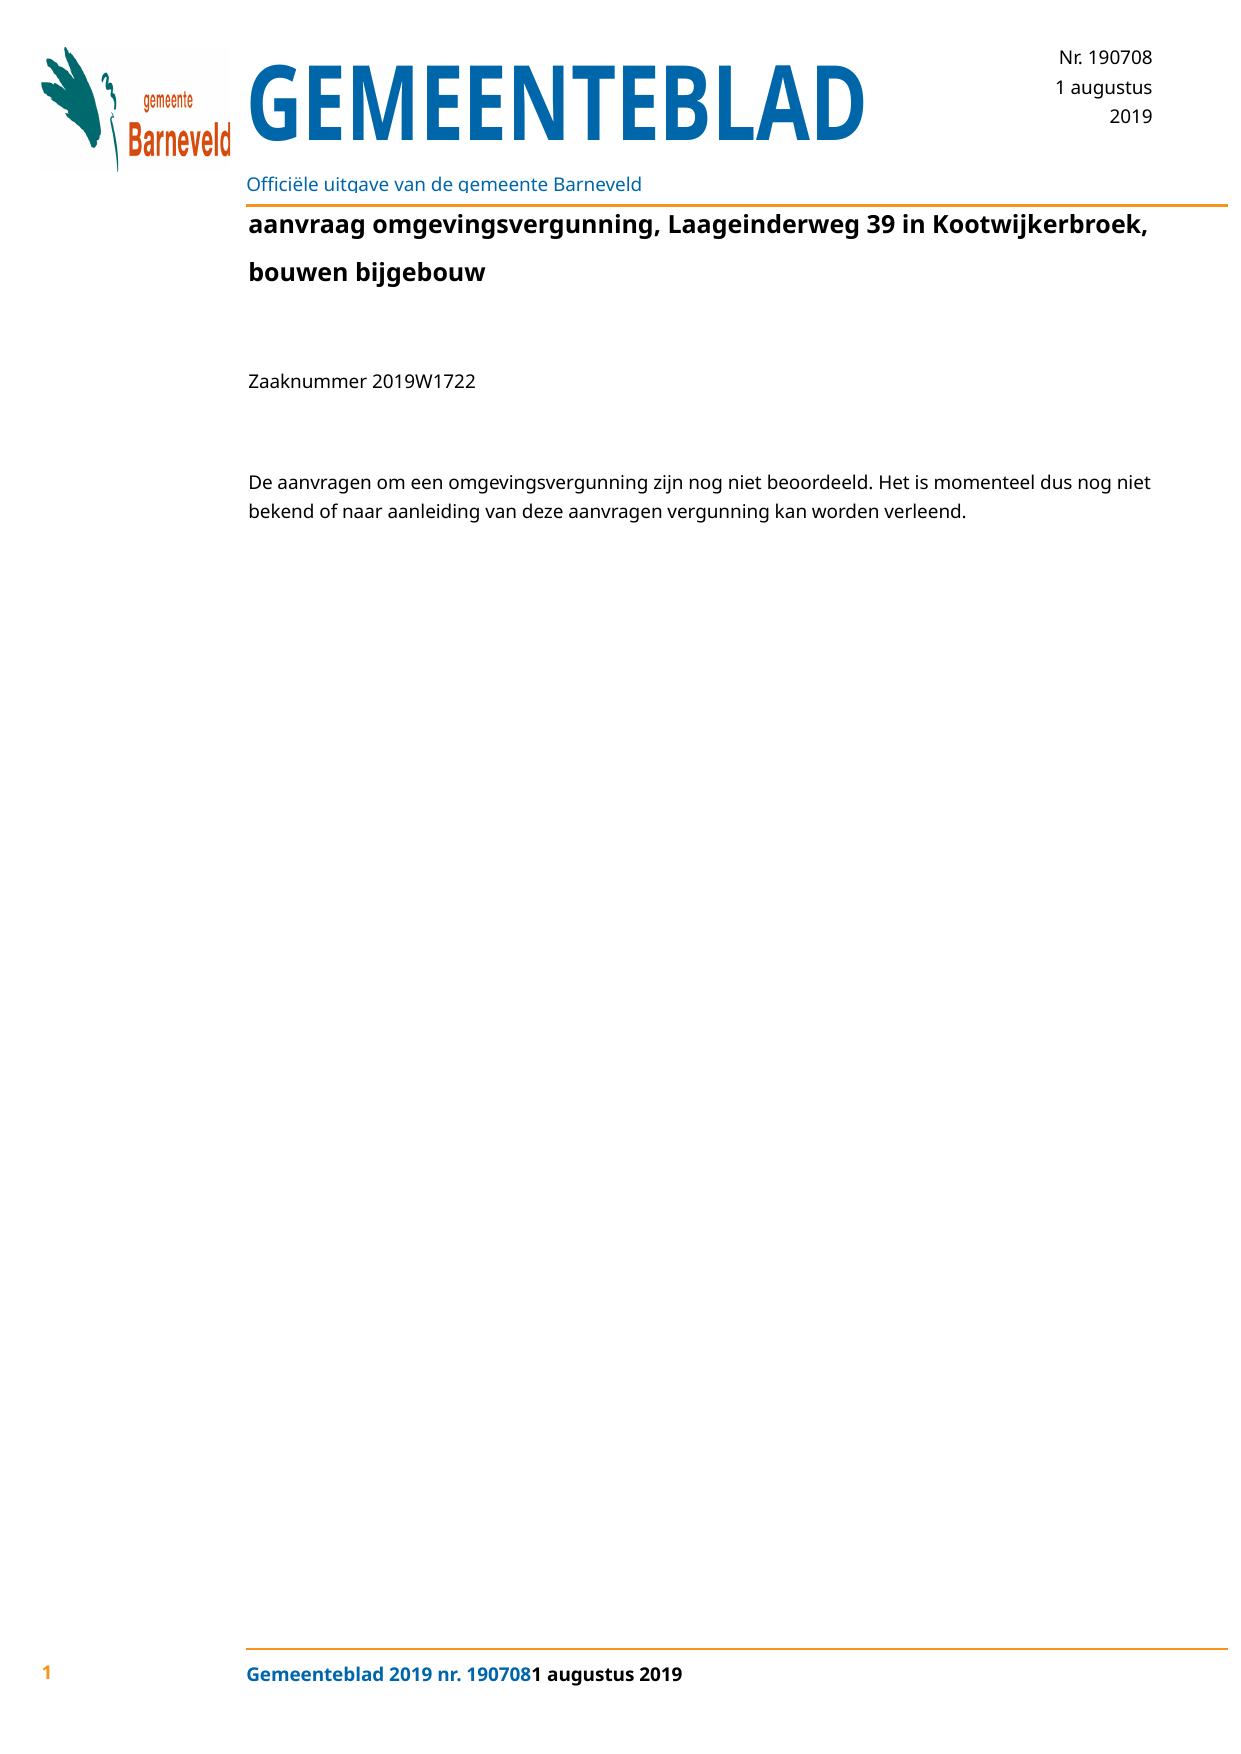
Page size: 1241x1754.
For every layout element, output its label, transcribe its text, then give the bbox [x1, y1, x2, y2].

picture [41, 47, 231, 172]
text De aanvragen om een omgevingsvergunning zijn nog niet beoordeeld. Het is momenteel dus nog niet bekend of naar aanleiding van deze aanvragen vergunning kan worden verleend. [248, 469, 1152, 524]
text aanvraag omgevingsvergunning, Laageinderweg 39 in Kootwijkerbroek, bouwen bijgebouw [248, 207, 1152, 288]
text Zaaknummer 2019W1722 [248, 368, 1152, 394]
